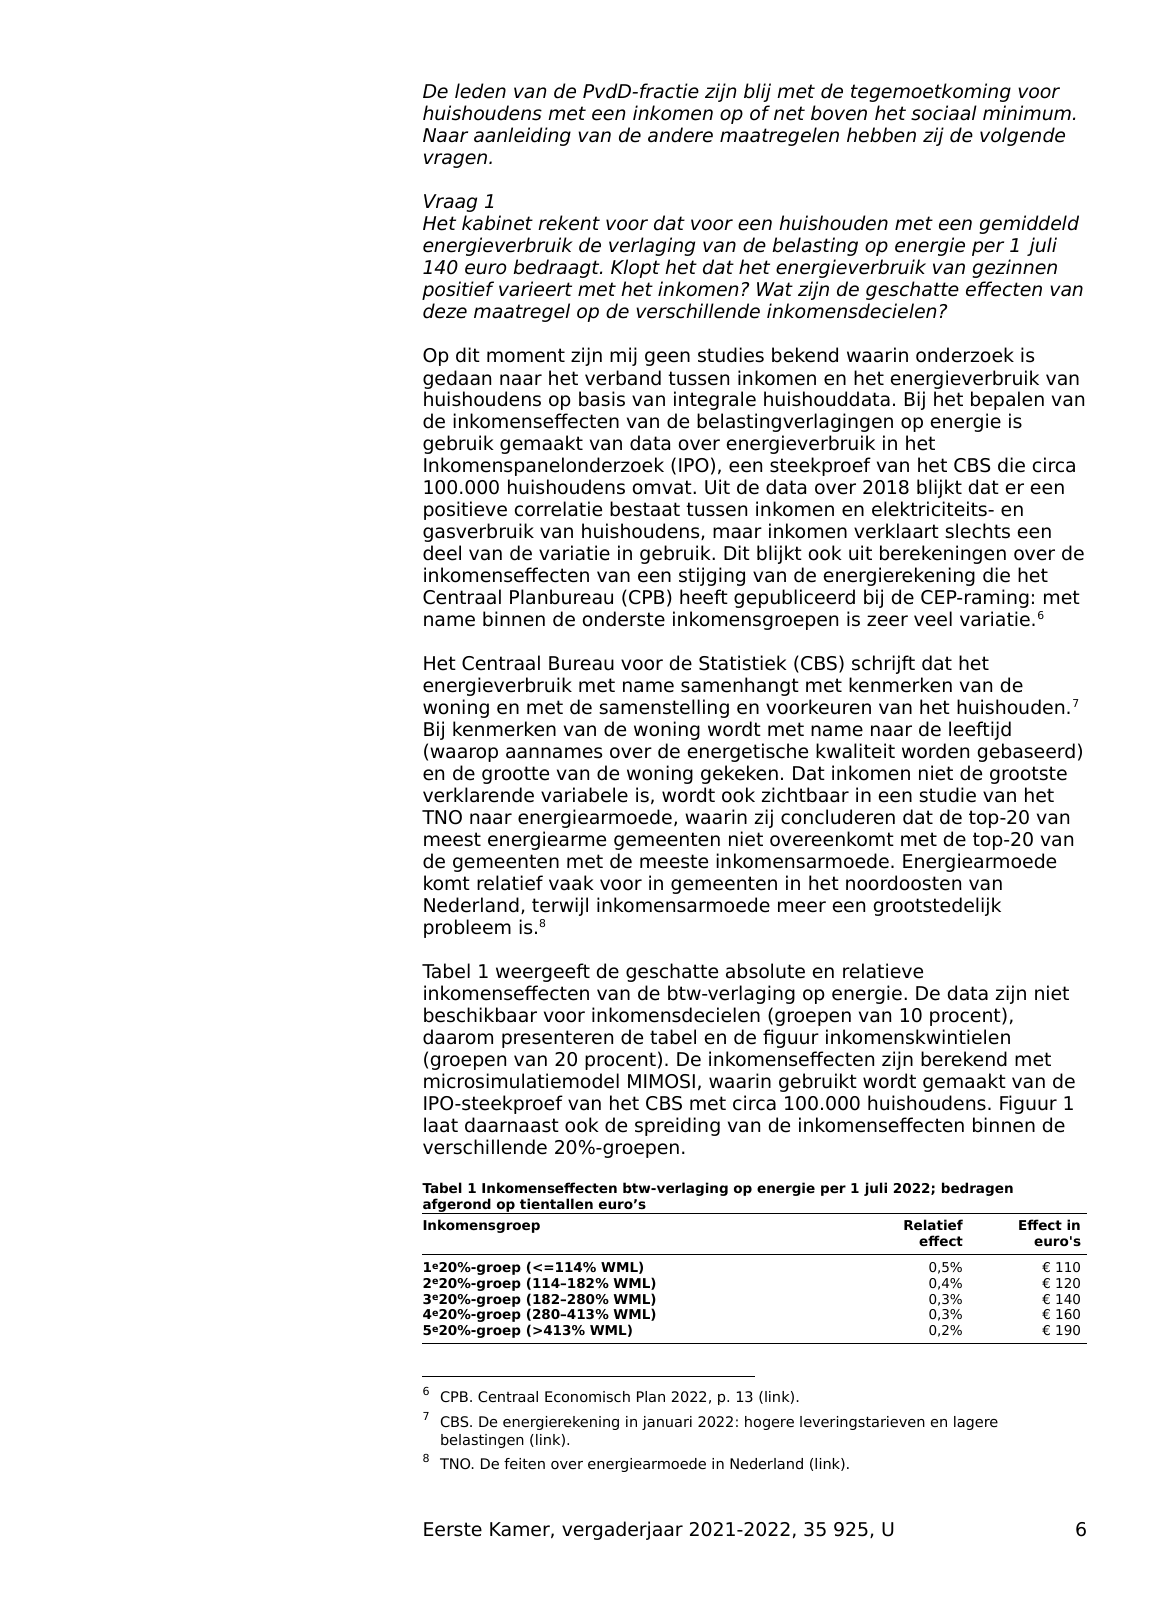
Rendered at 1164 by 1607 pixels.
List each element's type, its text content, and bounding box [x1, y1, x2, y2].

text TNO. De feiten over energiearmoede in Nederland (link). [422, 1452, 1087, 1474]
table_cell Inkomensgroep [422, 1214, 850, 1254]
text De leden van de PvdD-fractie zijn blij met de tegemoetkoming voor huishoudens met een inkomen op of net boven het sociaal minimum. Naar aanleiding van de andere maatregelen hebben zij de volgende vragen. [422, 81, 1087, 169]
table_cell Relatief effect [850, 1214, 968, 1254]
table_cell € 110 [969, 1255, 1087, 1276]
table_cell 0,2% [850, 1323, 968, 1343]
table_cell 4e20%-groep (280–413% WML) [422, 1307, 850, 1323]
table_cell 1e20%-groep (<=114% WML) [422, 1255, 850, 1276]
text CPB. Centraal Economisch Plan 2022, p. 13 (link). [422, 1385, 1087, 1407]
text CBS. De energierekening in januari 2022: hogere leveringstarieven en lagere belastingen (link). [422, 1410, 1087, 1449]
table_header Tabel 1 Inkomenseffecten btw-verlaging op energie per 1 juli 2022; bedragen afgerond op tientallen euro’s [422, 1181, 1087, 1212]
table_cell 2e20%-groep (114–182% WML) [422, 1276, 850, 1291]
table_cell 3e20%-groep (182–280% WML) [422, 1291, 850, 1307]
table_cell € 190 [969, 1323, 1087, 1343]
table_cell 0,3% [850, 1291, 968, 1307]
table_cell € 120 [969, 1276, 1087, 1291]
table_cell € 140 [969, 1291, 1087, 1307]
table_cell 0,4% [850, 1276, 968, 1291]
text Op dit moment zijn mij geen studies bekend waarin onderzoek is gedaan naar het verband tussen inkomen en het energieverbruik van huishoudens op basis van integrale huishouddata. Bij het bepalen van de inkomenseffecten van de belastingverlagingen op energie is gebruik gemaakt van data over energieverbruik in het Inkomenspanelonderzoek (IPO), een steekproef van het CBS die circa 100.000 huishoudens omvat. Uit de data over 2018 blijkt dat er een positieve correlatie bestaat tussen inkomen en elektriciteits- en gasverbruik van huishoudens, maar inkomen verklaart slechts een deel van de variatie in gebruik. Dit blijkt ook uit berekeningen over de inkomenseffecten van een stijging van de energierekening die het Centraal Planbureau (CPB) heeft gepubliceerd bij de CEP-raming: met name binnen de onderste inkomensgroepen is zeer veel variatie. [422, 345, 1087, 631]
table_cell 0,5% [850, 1255, 968, 1276]
table_cell Effect in euro's [969, 1214, 1087, 1254]
text Het Centraal Bureau voor de Statistiek (CBS) schrijft dat het energieverbruik met name samenhangt met kenmerken van de woning en met de samenstelling en voorkeuren van het huishouden. Bij kenmerken van de woning wordt met name naar de leeftijd (waarop aannames over de energetische kwaliteit worden gebaseerd) en de grootte van de woning gekeken. Dat inkomen niet de grootste verklarende variabele is, wordt ook zichtbaar in een studie van het TNO naar energiearmoede, waarin zij concluderen dat de top-20 van meest energiearme gemeenten niet overeenkomt met de top-20 van de gemeenten met de meeste inkomensarmoede. Energiearmoede komt relatief vaak voor in gemeenten in het noordoosten van Nederland, terwijl inkomensarmoede meer een grootstedelijk probleem is. [422, 653, 1087, 939]
text Tabel 1 weergeeft de geschatte absolute en relatieve inkomenseffecten van de btw-verlaging op energie. De data zijn niet beschikbaar voor inkomensdecielen (groepen van 10 procent), daarom presenteren de tabel en de figuur inkomenskwintielen (groepen van 20 procent). De inkomenseffecten zijn berekend met microsimulatiemodel MIMOSI, waarin gebruikt wordt gemaakt van de IPO-steekproef van het CBS met circa 100.000 huishoudens. Figuur 1 laat daarnaast ook de spreiding van de inkomenseffecten binnen de verschillende 20%-groepen. [422, 961, 1087, 1159]
text Vraag 1 [422, 191, 1087, 213]
table_cell € 160 [969, 1307, 1087, 1323]
table_cell 5e20%-groep (>413% WML) [422, 1323, 850, 1343]
text Het kabinet rekent voor dat voor een huishouden met een gemiddeld energieverbruik de verlaging van de belasting op energie per 1 juli 140 euro bedraagt. Klopt het dat het energieverbruik van gezinnen positief varieert met het inkomen? Wat zijn de geschatte effecten van deze maatregel op de verschillende inkomensdecielen? [422, 213, 1087, 323]
table_cell 0,3% [850, 1307, 968, 1323]
